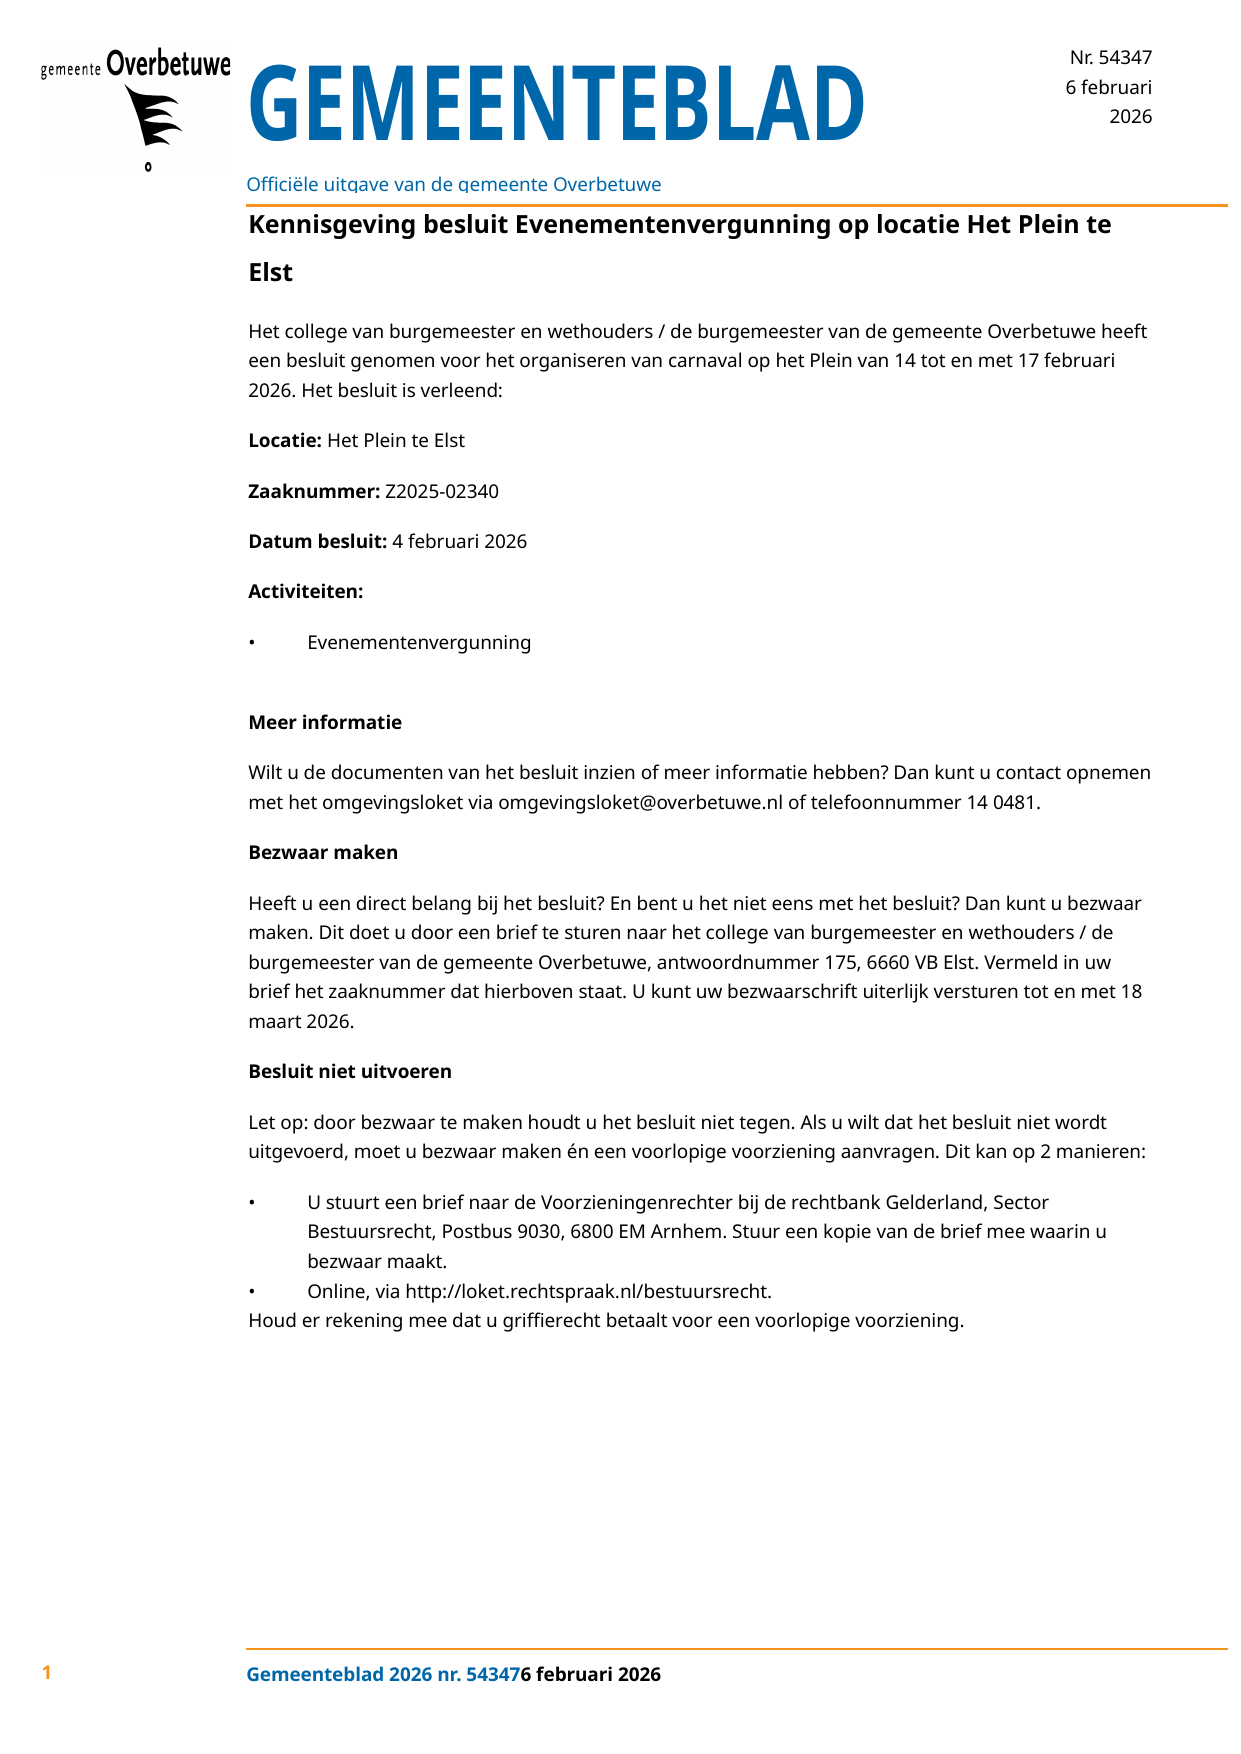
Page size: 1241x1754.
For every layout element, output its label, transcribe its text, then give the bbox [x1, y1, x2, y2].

text Kennisgeving besluit Evenementenvergunning op locatie Het Plein te Elst [248, 207, 1152, 288]
text Activiteiten: [248, 579, 1152, 604]
text Let op: door bezwaar te maken houdt u het besluit niet tegen. Als u wilt dat het besluit niet wordt uitgevoerd, moet u bezwaar maken én een voorlopige voorziening aanvragen. Dit kan op 2 manieren: [248, 1109, 1152, 1164]
text Zaaknummer: Z2025-02340 [248, 478, 1152, 504]
list Evenementenvergunning [248, 629, 1152, 655]
text Houd er rekening mee dat u griffierecht betaalt voor een voorlopige voorziening. [248, 1307, 1152, 1333]
text Bezwaar maken [248, 839, 1152, 865]
text Besluit niet uitvoeren [248, 1059, 1152, 1084]
text Het college van burgemeester en wethouders / de burgemeester van de gemeente Overbetuwe heeft een besluit genomen voor het organiseren van carnaval op het Plein van 14 tot en met 17 februari 2026. Het besluit is verleend: [248, 318, 1152, 403]
list Online, via http://loket.rechtspraak.nl/bestuursrecht. [248, 1278, 1152, 1304]
text Wilt u de documenten van het besluit inzien of meer informatie hebben? Dan kunt u contact opnemen met het omgevingsloket via omgevingsloket@overbetuwe.nl of telefoonnummer 14 0481. [248, 759, 1152, 815]
text Datum besluit: 4 februari 2026 [248, 528, 1152, 554]
list U stuurt een brief naar de Voorzieningenrechter bij de rechtbank Gelderland, Sector Bestuursrecht, Postbus 9030, 6800 EM Arnhem. Stuur een kopie van de brief mee waarin u bezwaar maakt. [248, 1189, 1152, 1274]
picture [41, 47, 231, 172]
text Heeft u een direct belang bij het besluit? En bent u het niet eens met het besluit? Dan kunt u bezwaar maken. Dit doet u door een brief te sturen naar het college van burgemeester en wethouders / de burgemeester van de gemeente Overbetuwe, antwoordnummer 175, 6660 VB Elst. Vermeld in uw brief het zaaknummer dat hierboven staat. U kunt uw bezwaarschrift uiterlijk versturen tot en met 18 maart 2026. [248, 890, 1152, 1034]
text Meer informatie [248, 709, 1152, 735]
text Locatie: Het Plein te Elst [248, 427, 1152, 453]
